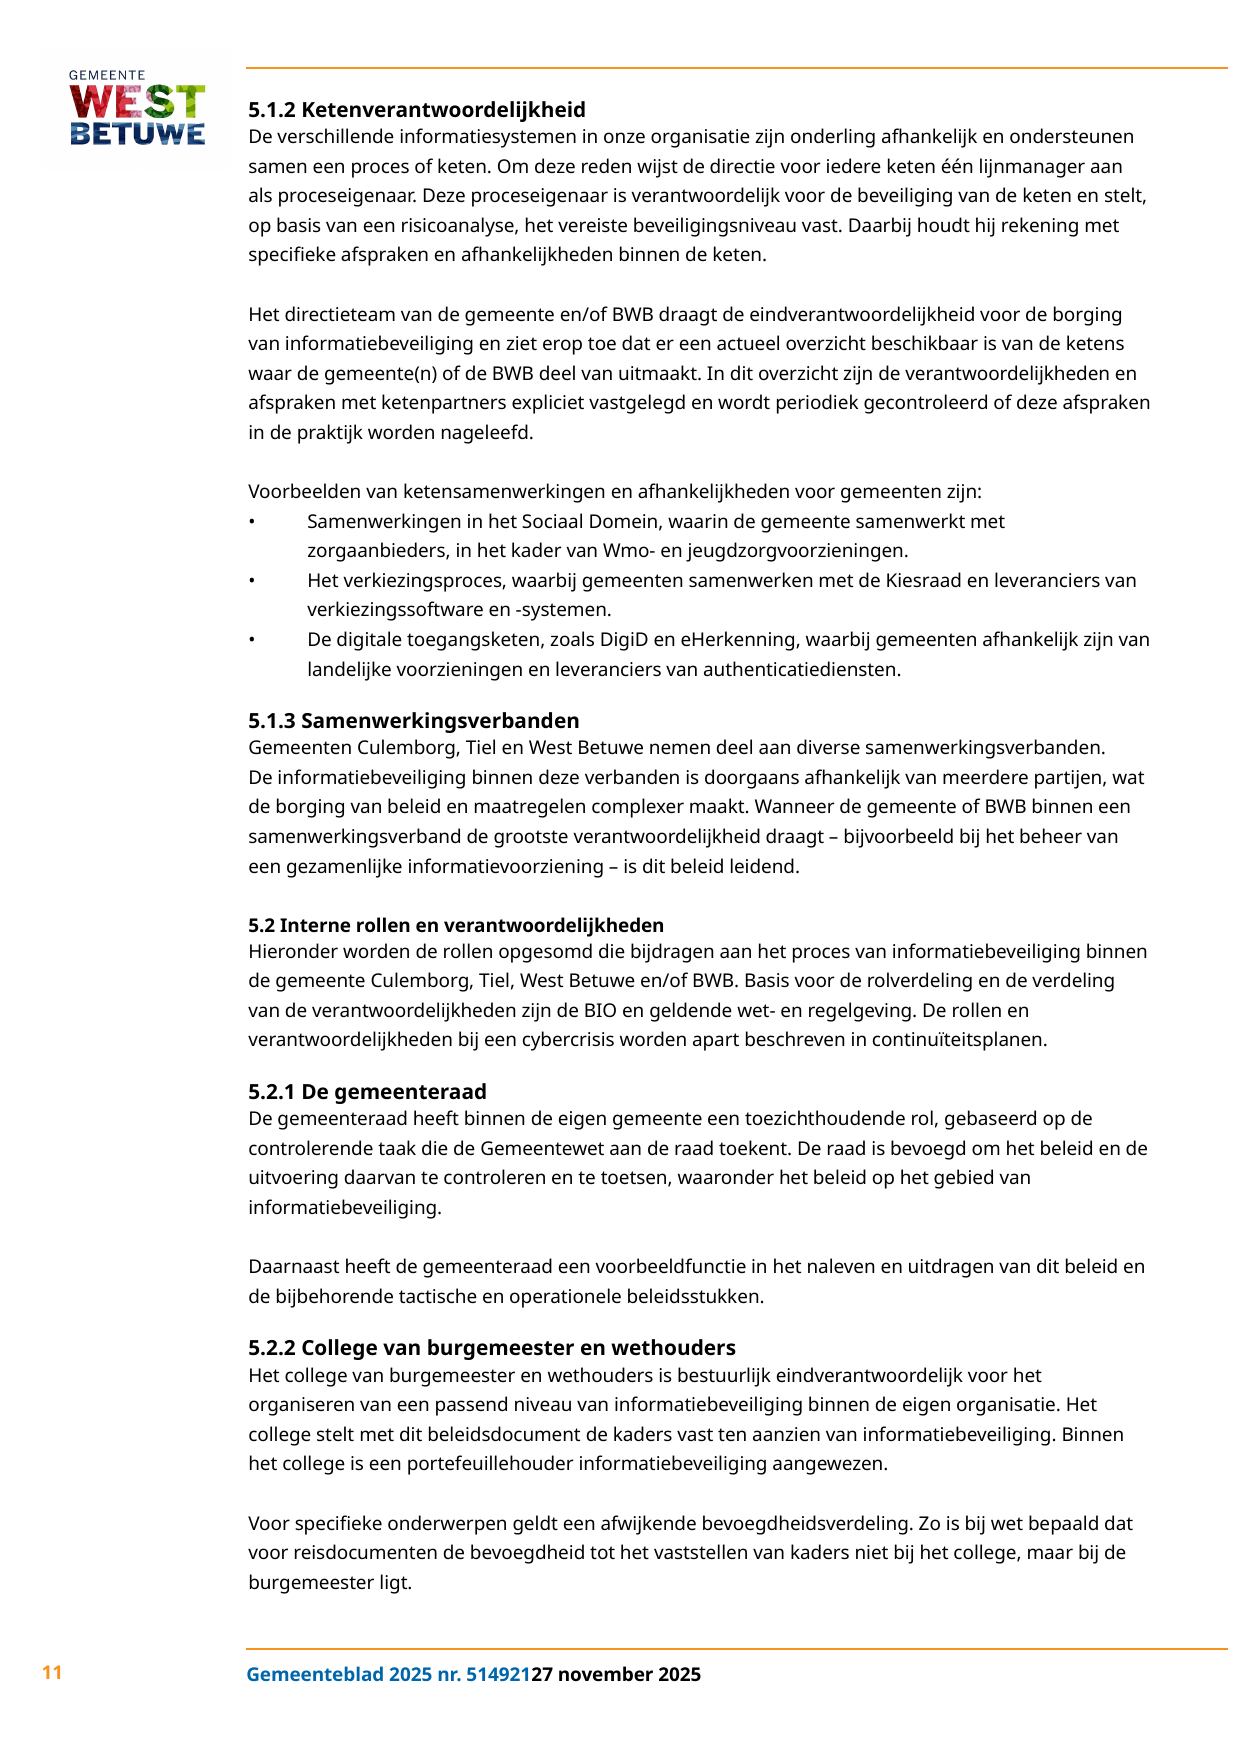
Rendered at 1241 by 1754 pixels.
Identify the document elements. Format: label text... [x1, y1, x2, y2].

text 5.1.2 Ketenverantwoordelijkheid [248, 95, 1152, 123]
text Voor specifieke onderwerpen geldt een afwijkende bevoegdheidsverdeling. Zo is bij wet bepaald dat voor reisdocumenten de bevoegdheid tot het vaststellen van kaders niet bij het college, maar bij de burgemeester ligt. [248, 1510, 1152, 1594]
text De gemeenteraad heeft binnen de eigen gemeente een toezichthoudende rol, gebaseerd op de controlerende taak die de Gemeentewet aan de raad toekent. De raad is bevoegd om het beleid en de uitvoering daarvan te controleren en te toetsen, waaronder het beleid op het gebied van informatiebeveiliging. [248, 1105, 1152, 1220]
picture [41, 47, 231, 172]
list Samenwerkingen in het Sociaal Domein, waarin de gemeente samenwerkt met zorgaanbieders, in het kader van Wmo- en jeugdzorgvoorzieningen. [248, 508, 1152, 563]
text Hieronder worden de rollen opgesomd die bijdragen aan het proces van informatiebeveiliging binnen de gemeente Culemborg, Tiel, West Betuwe en/of BWB. Basis voor de rolverdeling en de verdeling van de verantwoordelijkheden zijn de BIO en geldende wet- en regelgeving. De rollen en verantwoordelijkheden bij een cybercrisis worden apart beschreven in continuïteitsplanen. [248, 938, 1152, 1052]
text 5.1.3 Samenwerkingsverbanden [248, 706, 1152, 734]
text 5.2.1 De gemeenteraad [248, 1077, 1152, 1105]
text Het college van burgemeester en wethouders is bestuurlijk eindverantwoordelijk voor het organiseren van een passend niveau van informatiebeveiliging binnen de eigen organisatie. Het college stelt met dit beleidsdocument de kaders vast ten aanzien van informatiebeveiliging. Binnen het college is een portefeuillehouder informatiebeveiliging aangewezen. [248, 1362, 1152, 1476]
text 5.2 Interne rollen en verantwoordelijkheden [248, 912, 1152, 938]
list Het verkiezingsproces, waarbij gemeenten samenwerken met de Kiesraad en leveranciers van verkiezingssoftware en -systemen. [248, 567, 1152, 622]
text De verschillende informatiesystemen in onze organisatie zijn onderling afhankelijk en ondersteunen samen een proces of keten. Om deze reden wijst de directie voor iedere keten één lijnmanager aan als proceseigenaar. Deze proceseigenaar is verantwoordelijk voor de beveiliging van de keten en stelt, op basis van een risicoanalyse, het vereiste beveiligingsniveau vast. Daarbij houdt hij rekening met specifieke afspraken en afhankelijkheden binnen de keten. [248, 123, 1152, 267]
text Het directieteam van de gemeente en/of BWB draagt de eindverantwoordelijkheid voor de borging van informatiebeveiliging en ziet erop toe dat er een actueel overzicht beschikbaar is van de ketens waar de gemeente(n) of de BWB deel van uitmaakt. In dit overzicht zijn de verantwoordelijkheden en afspraken met ketenpartners expliciet vastgelegd en wordt periodiek gecontroleerd of deze afspraken in de praktijk worden nageleefd. [248, 301, 1152, 445]
list De digitale toegangsketen, zoals DigiD en eHerkenning, waarbij gemeenten afhankelijk zijn van landelijke voorzieningen en leveranciers van authenticatiediensten. [248, 626, 1152, 681]
text Daarnaast heeft de gemeenteraad een voorbeeldfunctie in het naleven en uitdragen van dit beleid en de bijbehorende tactische en operationele beleidsstukken. [248, 1253, 1152, 1309]
text 5.2.2 College van burgemeester en wethouders [248, 1333, 1152, 1362]
text Voorbeelden van ketensamenwerkingen en afhankelijkheden voor gemeenten zijn: [248, 478, 1152, 504]
text De informatiebeveiliging binnen deze verbanden is doorgaans afhankelijk van meerdere partijen, wat de borging van beleid en maatregelen complexer maakt. Wanneer de gemeente of BWB binnen een samenwerkingsverband de grootste verantwoordelijkheid draagt – bijvoorbeeld bij het beheer van een gezamenlijke informatievoorziening – is dit beleid leidend. [248, 764, 1152, 879]
text Gemeenten Culemborg, Tiel en West Betuwe nemen deel aan diverse samenwerkingsverbanden. [248, 734, 1152, 760]
